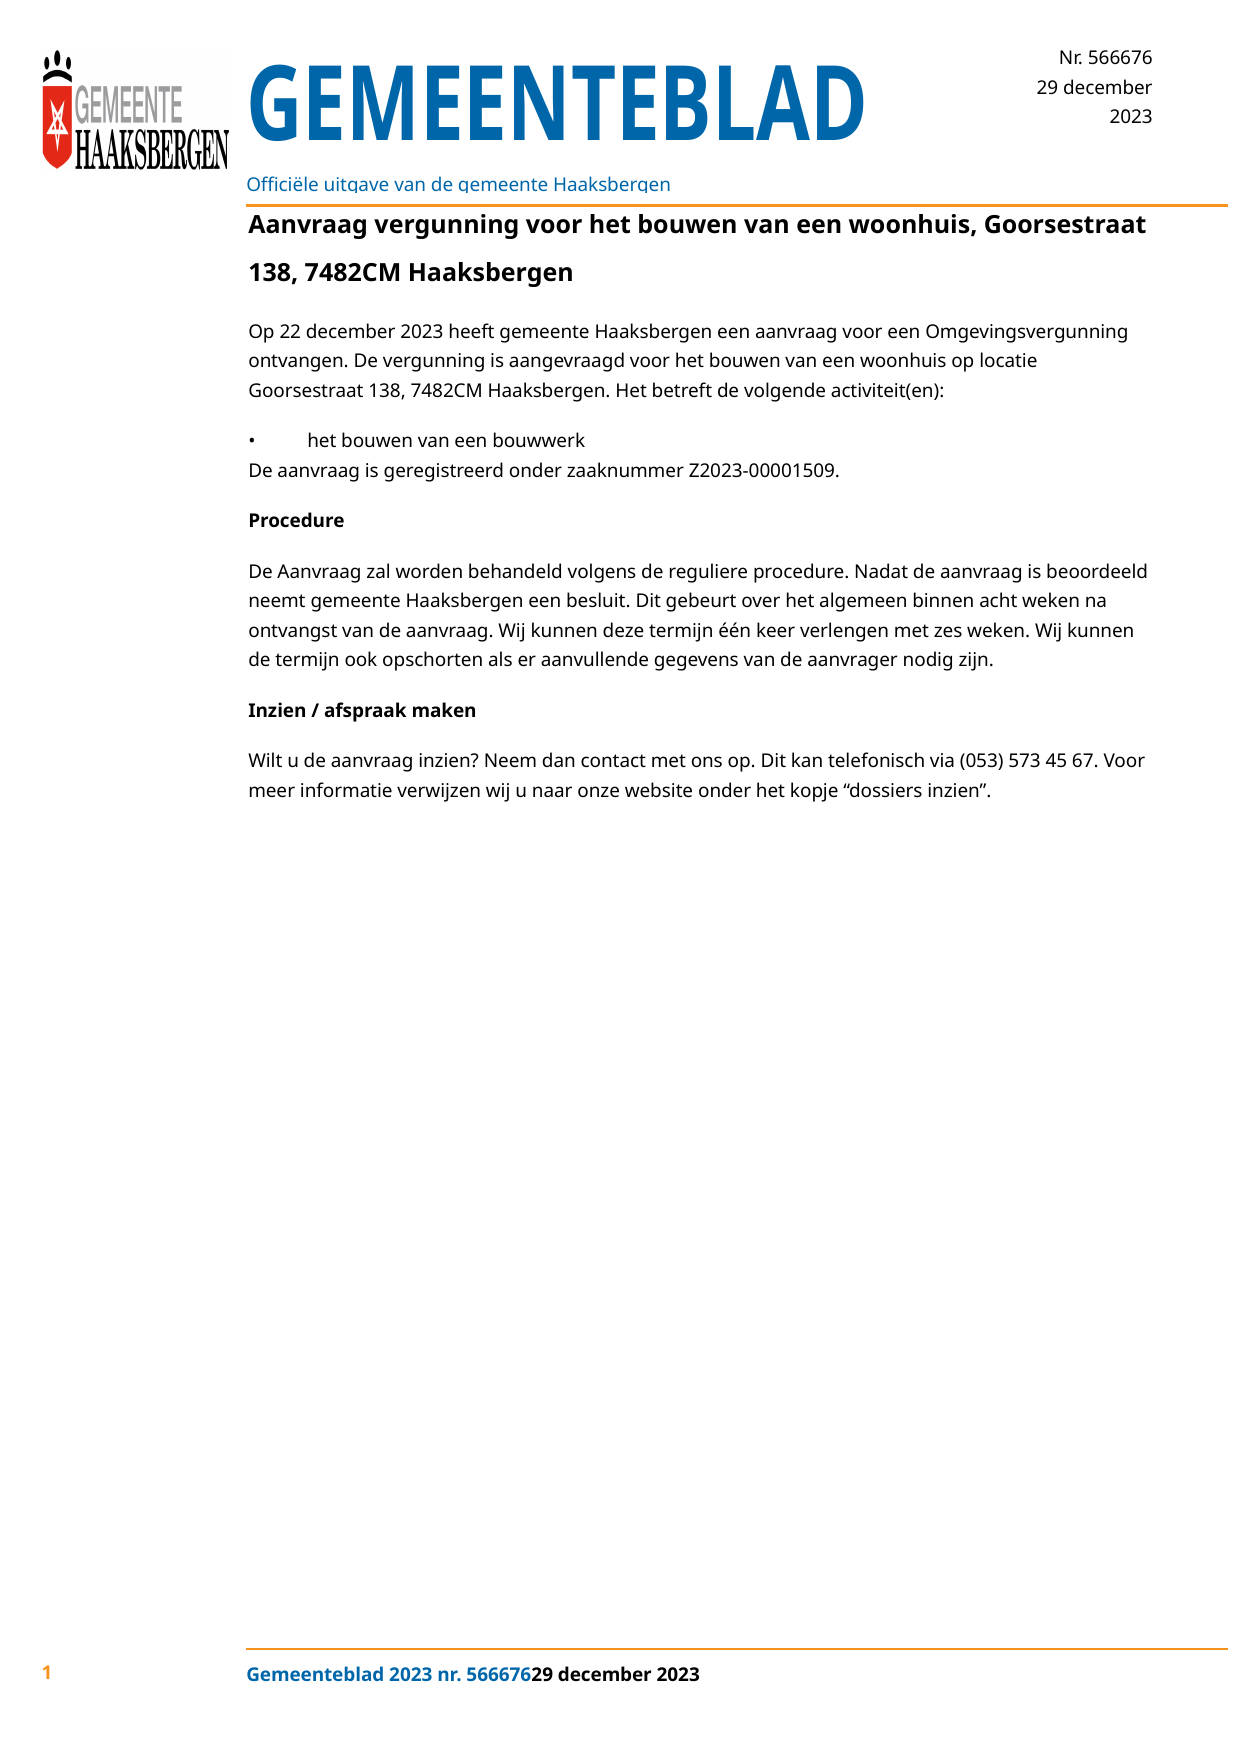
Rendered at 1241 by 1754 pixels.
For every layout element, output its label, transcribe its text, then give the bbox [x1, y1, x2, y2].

text Aanvraag vergunning voor het bouwen van een woonhuis, Goorsestraat 138, 7482CM Haaksbergen [248, 207, 1152, 288]
text Inzien / afspraak maken [248, 697, 1152, 723]
picture [41, 47, 231, 172]
text Op 22 december 2023 heeft gemeente Haaksbergen een aanvraag voor een Omgevingsvergunning ontvangen. De vergunning is aangevraagd voor het bouwen van een woonhuis op locatie Goorsestraat 138, 7482CM Haaksbergen. Het betreft de volgende activiteit(en): [248, 318, 1152, 403]
text Wilt u de aanvraag inzien? Neem dan contact met ons op. Dit kan telefonisch via (053) 573 45 67. Voor meer informatie verwijzen wij u naar onze website onder het kopje “dossiers inzien”. [248, 747, 1152, 803]
text De aanvraag is geregistreerd onder zaaknummer Z2023-00001509. [248, 457, 1152, 483]
text Procedure [248, 507, 1152, 533]
list het bouwen van een bouwwerk [248, 427, 1152, 453]
text De Aanvraag zal worden behandeld volgens de reguliere procedure. Nadat de aanvraag is beoordeeld neemt gemeente Haaksbergen een besluit. Dit gebeurt over het algemeen binnen acht weken na ontvangst van de aanvraag. Wij kunnen deze termijn één keer verlengen met zes weken. Wij kunnen de termijn ook opschorten als er aanvullende gegevens van de aanvrager nodig zijn. [248, 558, 1152, 672]
